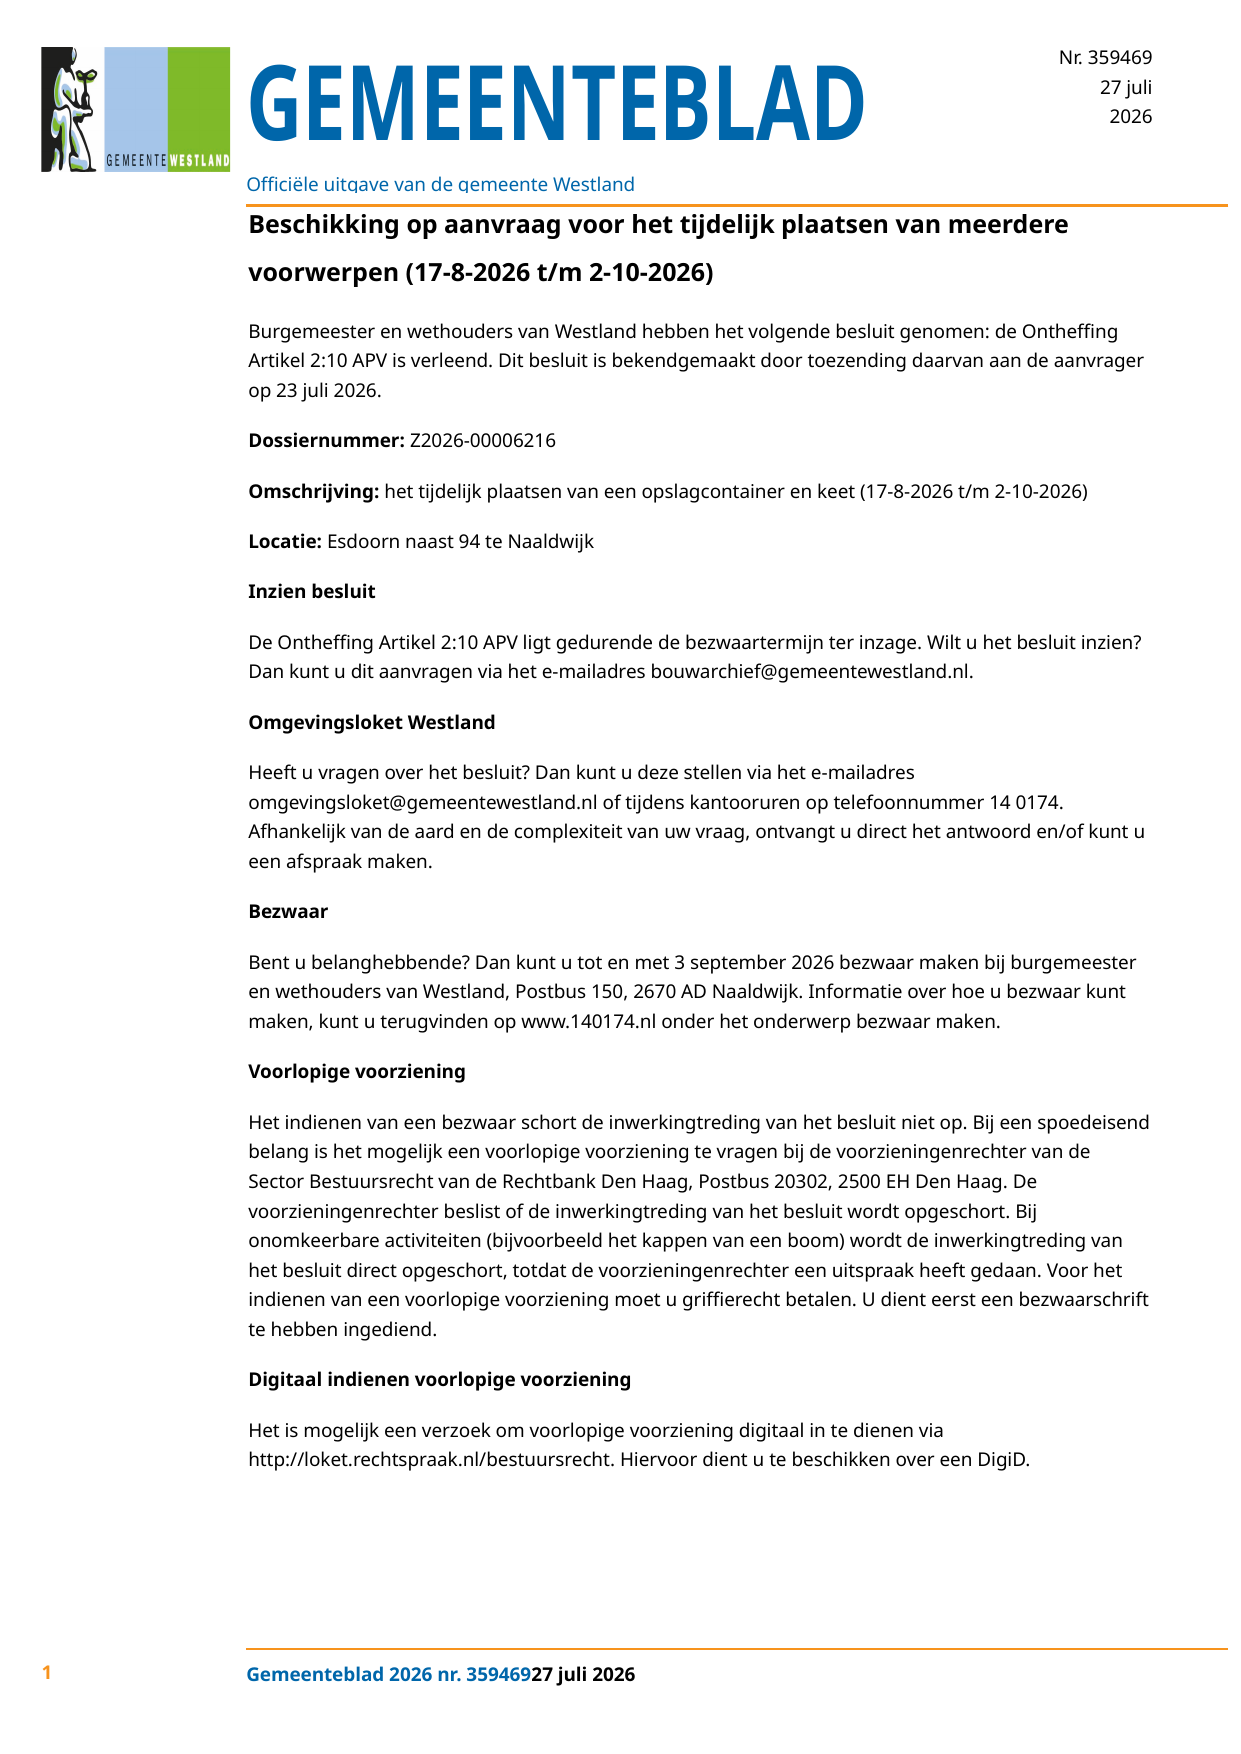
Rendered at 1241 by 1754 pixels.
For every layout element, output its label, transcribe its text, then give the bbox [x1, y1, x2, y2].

text Burgemeester en wethouders van Westland hebben het volgende besluit genomen: de Ontheffing Artikel 2:10 APV is verleend. Dit besluit is bekendgemaakt door toezending daarvan aan de aanvrager op 23 juli 2026. [248, 318, 1152, 403]
text De Ontheffing Artikel 2:10 APV ligt gedurende de bezwaartermijn ter inzage. Wilt u het besluit inzien? Dan kunt u dit aanvragen via het e-mailadres bouwarchief@gemeentewestland.nl. [248, 629, 1152, 684]
text Locatie: Esdoorn naast 94 te Naaldwijk [248, 528, 1152, 554]
picture [41, 47, 231, 172]
text Dossiernummer: Z2026-00006216 [248, 427, 1152, 453]
text Het is mogelijk een verzoek om voorlopige voorziening digitaal in te dienen via http://loket.rechtspraak.nl/bestuursrecht. Hiervoor dient u te beschikken over een DigiD. [248, 1417, 1152, 1472]
text Inzien besluit [248, 579, 1152, 604]
text Beschikking op aanvraag voor het tijdelijk plaatsen van meerdere voorwerpen (17-8-2026 t/m 2-10-2026) [248, 207, 1152, 288]
text Digitaal indienen voorlopige voorziening [248, 1367, 1152, 1392]
text Omgevingsloket Westland [248, 709, 1152, 735]
text Bezwaar [248, 899, 1152, 924]
text Het indienen van een bezwaar schort de inwerkingtreding van het besluit niet op. Bij een spoedeisend belang is het mogelijk een voorlopige voorziening te vragen bij de voorzieningenrechter van de Sector Bestuursrecht van de Rechtbank Den Haag, Postbus 20302, 2500 EH Den Haag. De voorzieningenrechter beslist of de inwerkingtreding van het besluit wordt opgeschort. Bij onomkeerbare activiteiten (bijvoorbeeld het kappen van een boom) wordt de inwerkingtreding van het besluit direct opgeschort, totdat de voorzieningenrechter een uitspraak heeft gedaan. Voor het indienen van een voorlopige voorziening moet u griffierecht betalen. U dient eerst een bezwaarschrift te hebben ingediend. [248, 1109, 1152, 1342]
text Omschrijving: het tijdelijk plaatsen van een opslagcontainer en keet (17-8-2026 t/m 2-10-2026) [248, 478, 1152, 504]
text Voorlopige voorziening [248, 1059, 1152, 1084]
text Heeft u vragen over het besluit? Dan kunt u deze stellen via het e-mailadres omgevingsloket@gemeentewestland.nl of tijdens kantooruren op telefoonnummer 14 0174. Afhankelijk van de aard en de complexiteit van uw vraag, ontvangt u direct het antwoord en/of kunt u een afspraak maken. [248, 759, 1152, 874]
text Bent u belanghebbende? Dan kunt u tot en met 3 september 2026 bezwaar maken bij burgemeester en wethouders van Westland, Postbus 150, 2670 AD Naaldwijk. Informatie over hoe u bezwaar kunt maken, kunt u terugvinden op www.140174.nl onder het onderwerp bezwaar maken. [248, 949, 1152, 1034]
